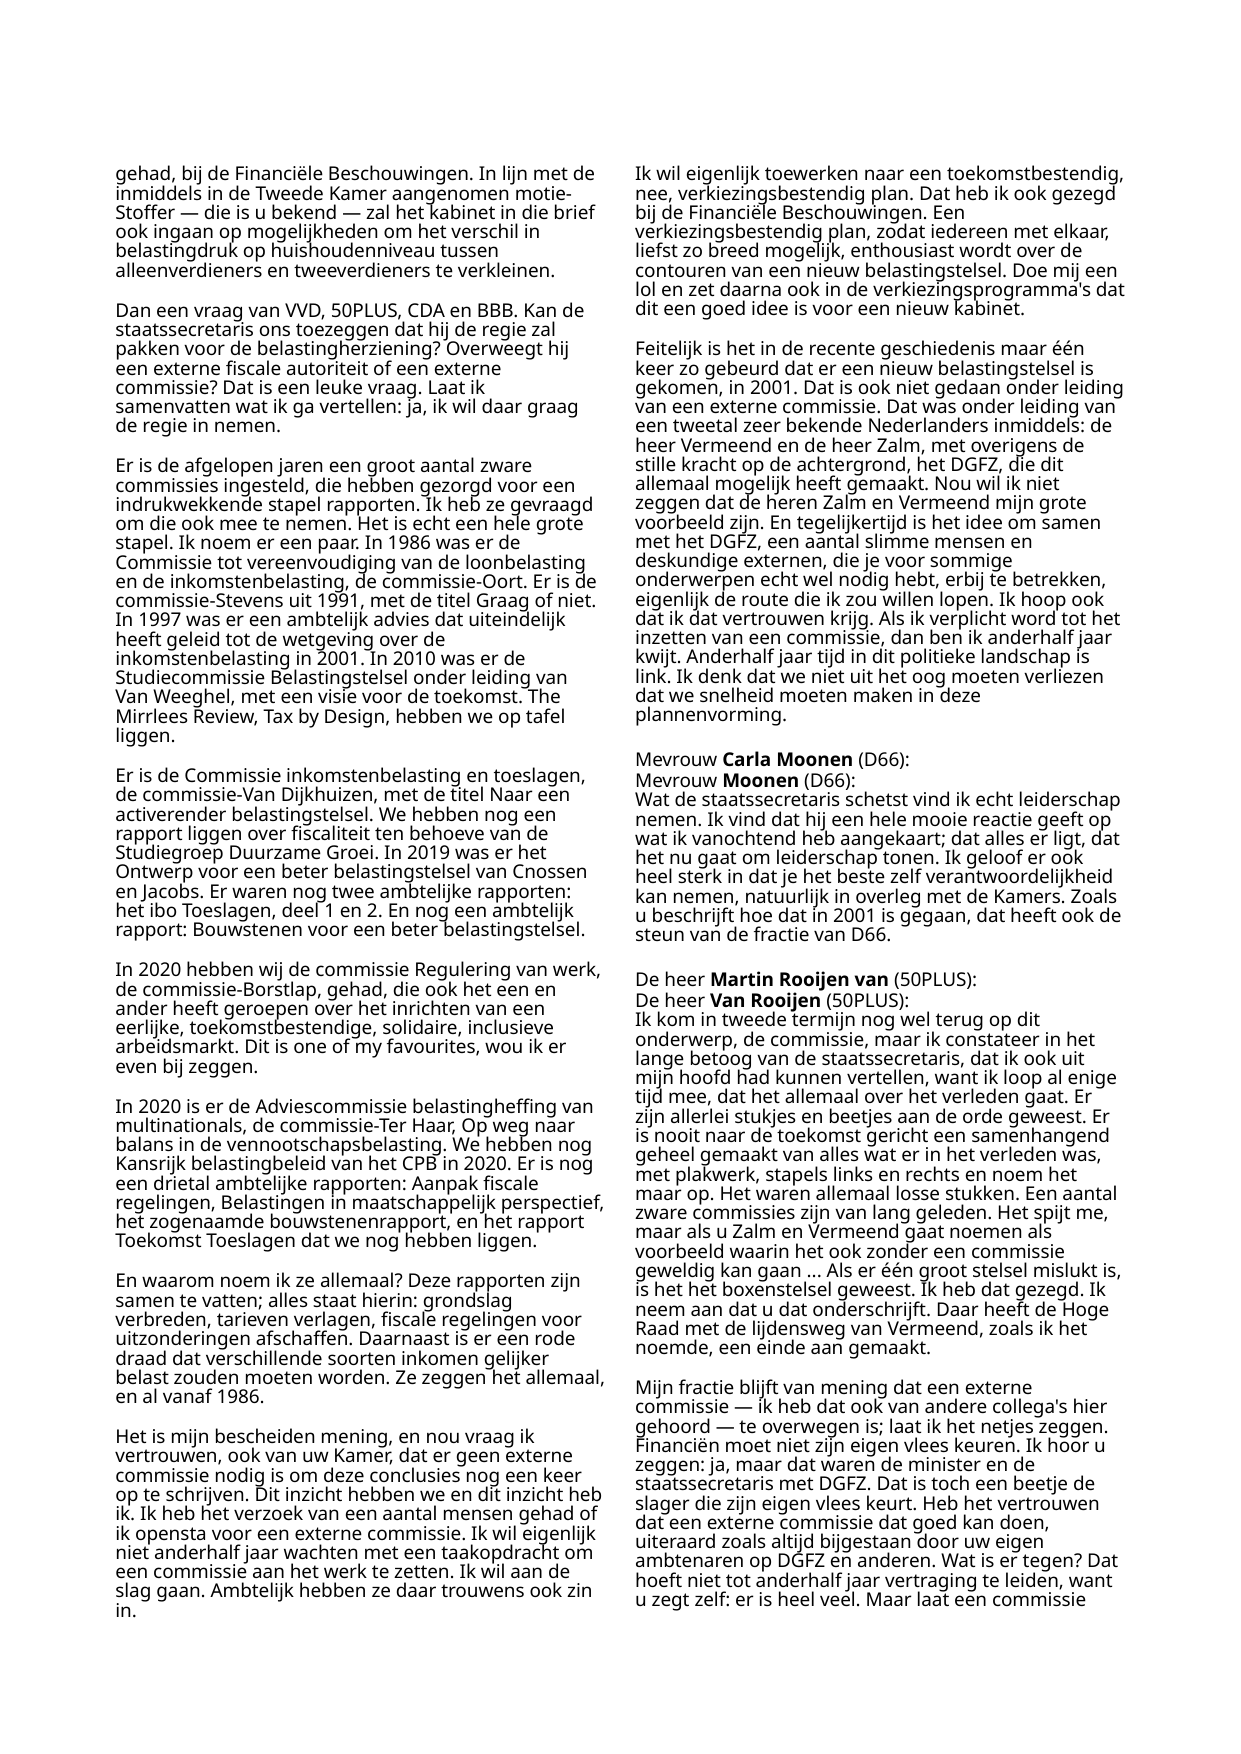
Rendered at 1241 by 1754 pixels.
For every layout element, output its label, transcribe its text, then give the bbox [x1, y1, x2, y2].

text Feitelijk is het in de recente geschiedenis maar één keer zo gebeurd dat er een nieuw belastingstelsel is gekomen, in 2001. Dat is ook niet gedaan onder leiding van een externe commissie. Dat was onder leiding van een tweetal zeer bekende Nederlanders inmiddels: de heer Vermeend en de heer Zalm, met overigens de stille kracht op de achtergrond, het DGFZ, die dit allemaal mogelijk heeft gemaakt. Nou wil ik niet zeggen dat de heren Zalm en Vermeend mijn grote voorbeeld zijn. En tegelijkertijd is het idee om samen met het DGFZ, een aantal slimme mensen en deskundige externen, die je voor sommige onderwerpen echt wel nodig hebt, erbij te betrekken, eigenlijk de route die ik zou willen lopen. Ik hoop ook dat ik dat vertrouwen krijg. Als ik verplicht word tot het inzetten van een commissie, dan ben ik anderhalf jaar kwijt. Anderhalf jaar tijd in dit politieke landschap is link. Ik denk dat we niet uit het oog moeten verliezen dat we snelheid moeten maken in deze plannenvorming. [635, 340, 1125, 726]
text Er is de Commissie inkomstenbelasting en toeslagen, de commissie-Van Dijkhuizen, met de titel Naar een activerender belastingstelsel. We hebben nog een rapport liggen over fiscaliteit ten behoeve van de Studiegroep Duurzame Groei. In 2019 was er het Ontwerp voor een beter belastingstelsel van Cnossen en Jacobs. Er waren nog twee ambtelijke rapporten: het ibo Toeslagen, deel 1 en 2. En nog een ambtelijk rapport: Bouwstenen voor een beter belastingstelsel. [115, 767, 605, 941]
text Mijn fractie blijft van mening dat een externe commissie — ik heb dat ook van andere collega's hier gehoord — te overwegen is; laat ik het netjes zeggen. Financiën moet niet zijn eigen vlees keuren. Ik hoor u zeggen: ja, maar dat waren de minister en de staatssecretaris met DGFZ. Dat is toch een beetje de slager die zijn eigen vlees keurt. Heb het vertrouwen dat een externe commissie dat goed kan doen, uiteraard zoals altijd bijgestaan door uw eigen ambtenaren op DGFZ en anderen. Wat is er tegen? Dat hoeft niet tot anderhalf jaar vertraging te leiden, want u zegt zelf: er is heel veel. Maar laat een commissie [635, 1379, 1125, 1610]
text gehad, bij de Financiële Beschouwingen. In lijn met de inmiddels in de Tweede Kamer aangenomen motie-Stoffer — die is u bekend — zal het kabinet in die brief ook ingaan op mogelijkheden om het verschil in belastingdruk op huishoudenniveau tussen alleenverdieners en tweeverdieners te verkleinen. [115, 165, 605, 281]
text Het is mijn bescheiden mening, en nou vraag ik vertrouwen, ook van uw Kamer, dat er geen externe commissie nodig is om deze conclusies nog een keer op te schrijven. Dit inzicht hebben we en dit inzicht heb ik. Ik heb het verzoek van een aantal mensen gehad of ik opensta voor een externe commissie. Ik wil eigenlijk niet anderhalf jaar wachten met een taakopdracht om een commissie aan het werk te zetten. Ik wil aan de slag gaan. Ambtelijk hebben ze daar trouwens ook zin in. [115, 1428, 605, 1621]
text Wat de staatssecretaris schetst vind ik echt leiderschap nemen. Ik vind dat hij een hele mooie reactie geeft op wat ik vanochtend heb aangekaart; dat alles er ligt, dat het nu gaat om leiderschap tonen. Ik geloof er ook heel sterk in dat je het beste zelf verantwoordelijkheid kan nemen, natuurlijk in overleg met de Kamers. Zoals u beschrijft hoe dat in 2001 is gegaan, dat heeft ook de steun van de fractie van D66. [635, 791, 1125, 946]
text Mevrouw Moonen (D66): [635, 772, 1125, 791]
text Dan een vraag van VVD, 50PLUS, CDA en BBB. Kan de staatssecretaris ons toezeggen dat hij de regie zal pakken voor de belastingherziening? Overweegt hij een externe fiscale autoriteit of een externe commissie? Dat is een leuke vraag. Laat ik samenvatten wat ik ga vertellen: ja, ik wil daar graag de regie in nemen. [115, 302, 605, 437]
text In 2020 hebben wij de commissie Regulering van werk, de commissie-Borstlap, gehad, die ook het een en ander heeft geroepen over het inrichten van een eerlijke, toekomstbestendige, solidaire, inclusieve arbeidsmarkt. Dit is one of my favourites, wou ik er even bij zeggen. [115, 961, 605, 1077]
text Mevrouw Carla Moonen (D66): [635, 746, 1125, 772]
text Ik kom in tweede termijn nog wel terug op dit onderwerp, de commissie, maar ik constateer in het lange betoog van de staatssecretaris, dat ik ook uit mijn hoofd had kunnen vertellen, want ik loop al enige tijd mee, dat het allemaal over het verleden gaat. Er zijn allerlei stukjes en beetjes aan de orde geweest. Er is nooit naar de toekomst gericht een samenhangend geheel gemaakt van alles wat er in het verleden was, met plakwerk, stapels links en rechts en noem het maar op. Het waren allemaal losse stukken. Een aantal zware commissies zijn van lang geleden. Het spijt me, maar als u Zalm en Vermeend gaat noemen als voorbeeld waarin het ook zonder een commissie geweldig kan gaan ... Als er één groot stelsel mislukt is, is het het boxenstelsel geweest. Ik heb dat gezegd. Ik neem aan dat u dat onderschrijft. Daar heeft de Hoge Raad met de lijdensweg van Vermeend, zoals ik het noemde, een einde aan gemaakt. [635, 1011, 1125, 1358]
text De heer Van Rooijen (50PLUS): [635, 992, 1125, 1011]
text De heer Martin Rooijen van (50PLUS): [635, 966, 1125, 992]
text En waarom noem ik ze allemaal? Deze rapporten zijn samen te vatten; alles staat hierin: grondslag verbreden, tarieven verlagen, fiscale regelingen voor uitzonderingen afschaffen. Daarnaast is er een rode draad dat verschillende soorten inkomen gelijker belast zouden moeten worden. Ze zeggen het allemaal, en al vanaf 1986. [115, 1272, 605, 1407]
text Ik wil eigenlijk toewerken naar een toekomstbestendig, nee, verkiezingsbestendig plan. Dat heb ik ook gezegd bij de Financiële Beschouwingen. Een verkiezingsbestendig plan, zodat iedereen met elkaar, liefst zo breed mogelijk, enthousiast wordt over de contouren van een nieuw belastingstelsel. Doe mij een lol en zet daarna ook in de verkiezingsprogramma's dat dit een goed idee is voor een nieuw kabinet. [635, 165, 1125, 319]
text Er is de afgelopen jaren een groot aantal zware commissies ingesteld, die hebben gezorgd voor een indrukwekkende stapel rapporten. Ik heb ze gevraagd om die ook mee te nemen. Het is echt een hele grote stapel. Ik noem er een paar. In 1986 was er de Commissie tot vereenvoudiging van de loonbelasting en de inkomstenbelasting, de commissie-Oort. Er is de commissie-Stevens uit 1991, met de titel Graag of niet. In 1997 was er een ambtelijk advies dat uiteindelijk heeft geleid tot de wetgeving over de inkomstenbelasting in 2001. In 2010 was er de Studiecommissie Belastingstelsel onder leiding van Van Weeghel, met een visie voor de toekomst. The Mirrlees Review, Tax by Design, hebben we op tafel liggen. [115, 457, 605, 746]
text In 2020 is er de Adviescommissie belastingheffing van multinationals, de commissie-Ter Haar, Op weg naar balans in de vennootschapsbelasting. We hebben nog Kansrijk belastingbeleid van het CPB in 2020. Er is nog een drietal ambtelijke rapporten: Aanpak fiscale regelingen, Belastingen in maatschappelijk perspectief, het zogenaamde bouwstenenrapport, en het rapport Toekomst Toeslagen dat we nog hebben liggen. [115, 1098, 605, 1252]
